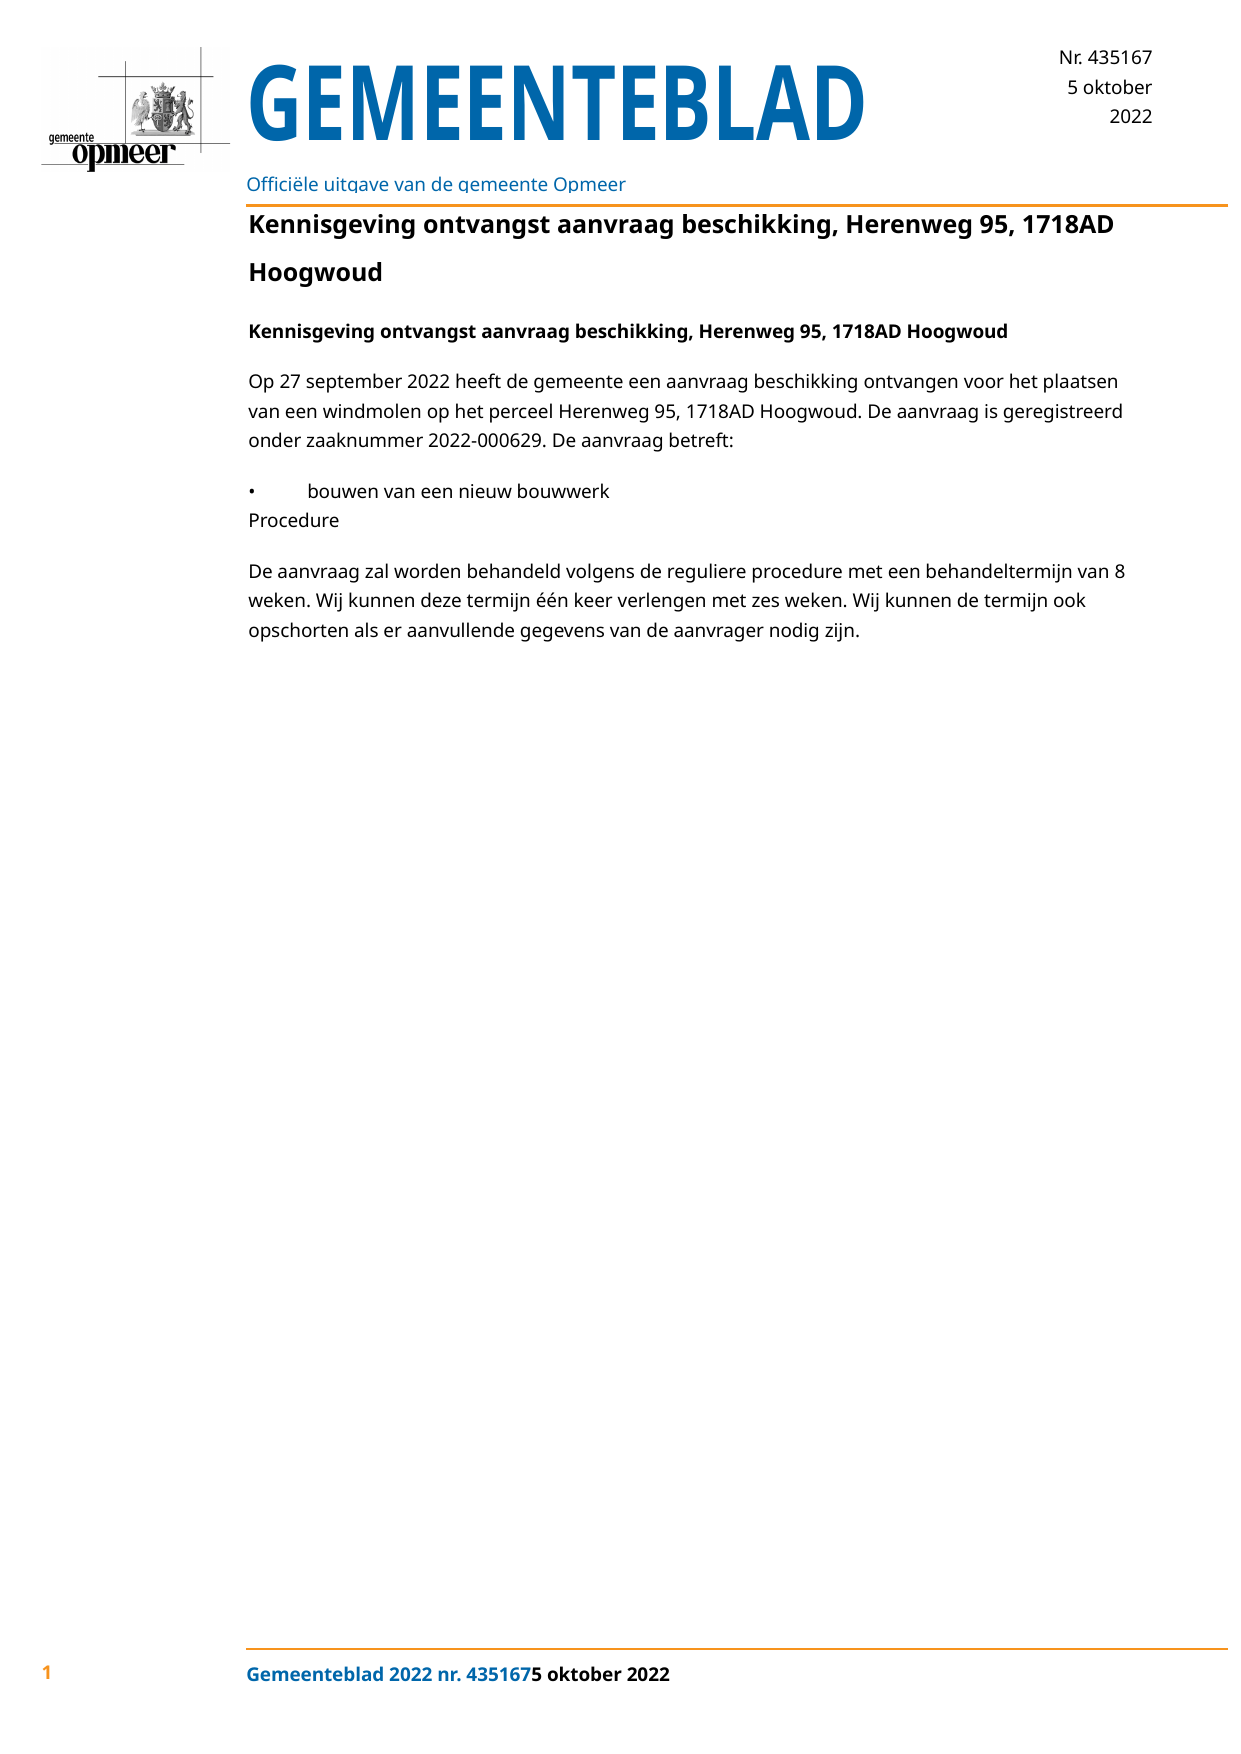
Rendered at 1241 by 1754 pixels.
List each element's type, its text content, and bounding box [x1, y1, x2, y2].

text Procedure [248, 507, 1152, 533]
text Kennisgeving ontvangst aanvraag beschikking, Herenweg 95, 1718AD Hoogwoud [248, 318, 1152, 344]
text Op 27 september 2022 heeft de gemeente een aanvraag beschikking ontvangen voor het plaatsen van een windmolen op het perceel Herenweg 95, 1718AD Hoogwoud. De aanvraag is geregistreerd onder zaaknummer 2022-000629. De aanvraag betreft: [248, 368, 1152, 453]
text Kennisgeving ontvangst aanvraag beschikking, Herenweg 95, 1718AD Hoogwoud [248, 207, 1152, 288]
picture [41, 47, 231, 172]
list bouwen van een nieuw bouwwerk [248, 478, 1152, 504]
text De aanvraag zal worden behandeld volgens de reguliere procedure met een behandeltermijn van 8 weken. Wij kunnen deze termijn één keer verlengen met zes weken. Wij kunnen de termijn ook opschorten als er aanvullende gegevens van de aanvrager nodig zijn. [248, 558, 1152, 643]
